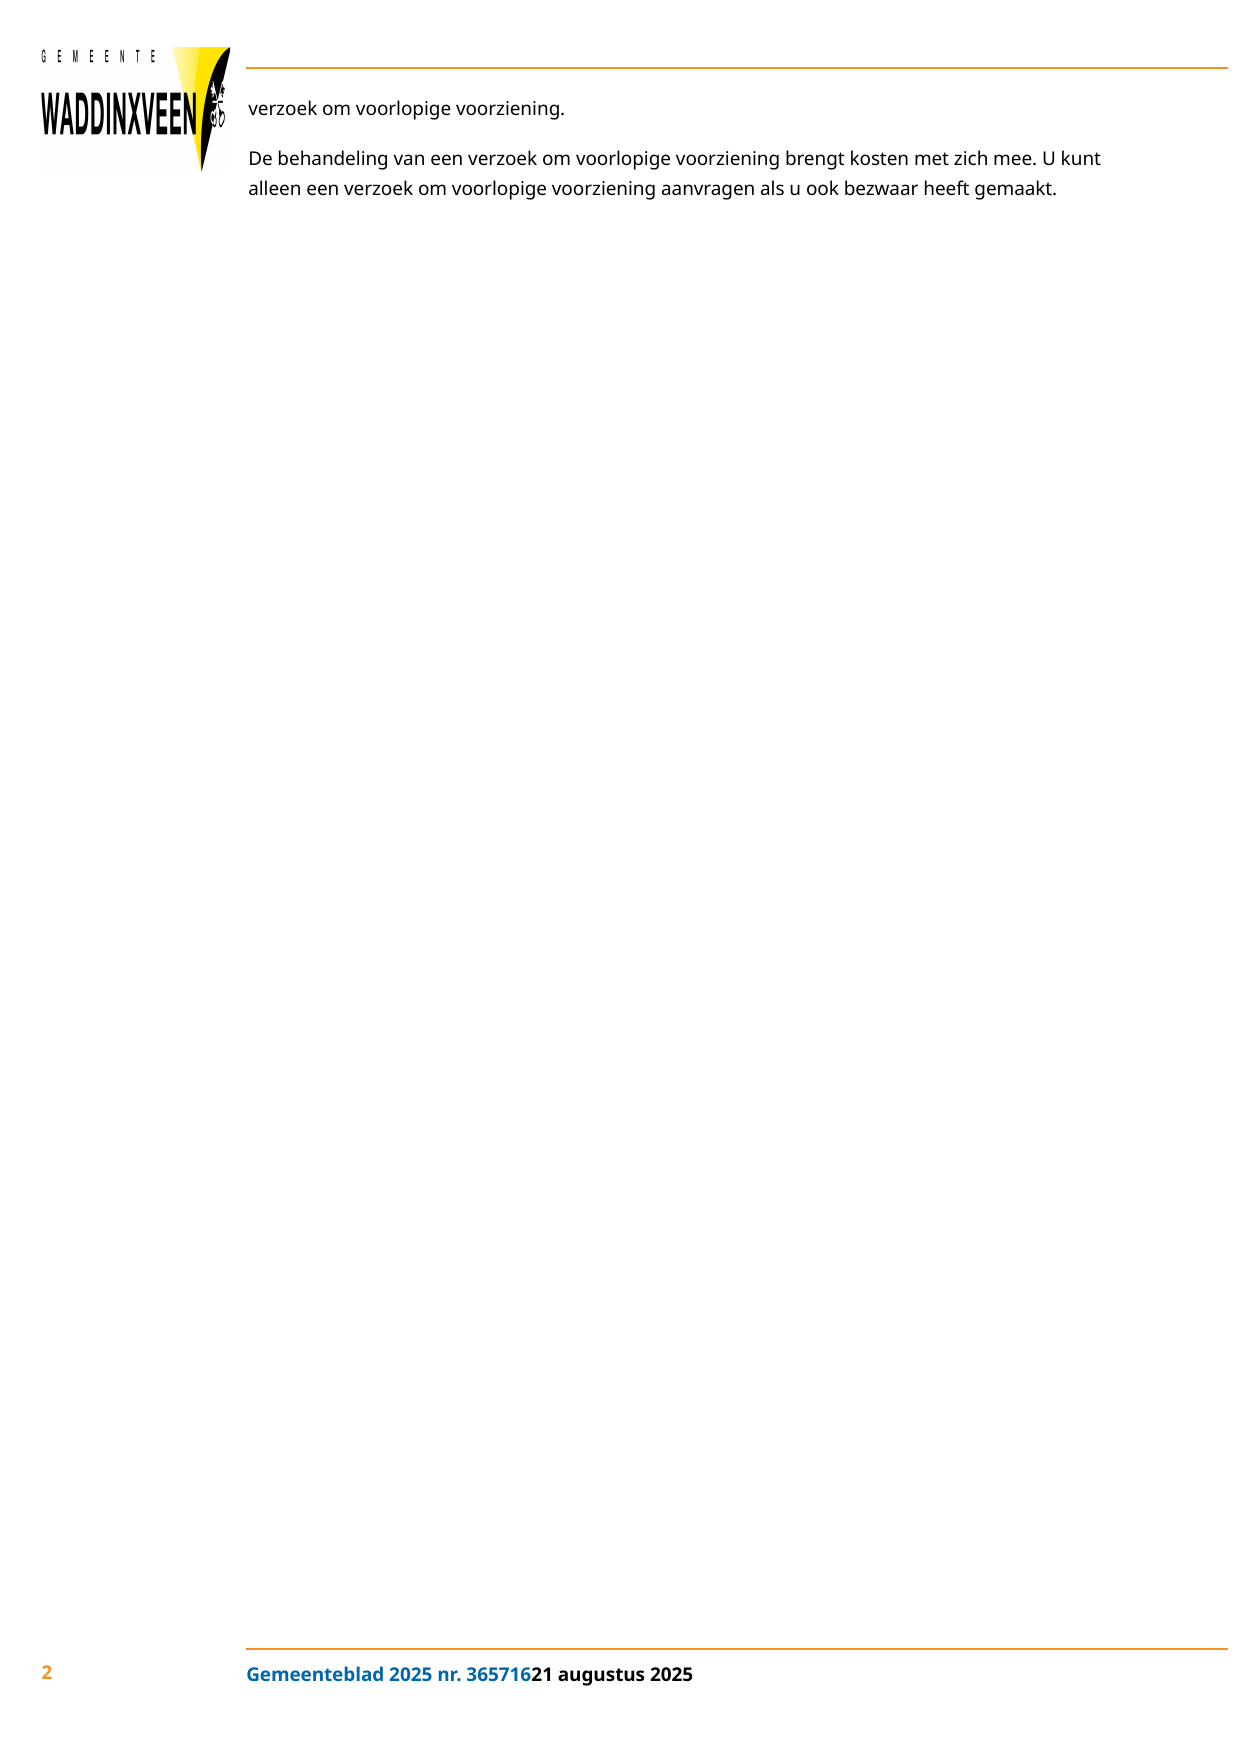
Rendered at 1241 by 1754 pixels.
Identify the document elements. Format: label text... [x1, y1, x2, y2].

picture [41, 47, 231, 172]
text De behandeling van een verzoek om voorlopige voorziening brengt kosten met zich mee. U kunt alleen een verzoek om voorlopige voorziening aanvragen als u ook bezwaar heeft gemaakt. [248, 145, 1152, 201]
text verzoek om voorlopige voorziening. [248, 95, 1152, 121]
